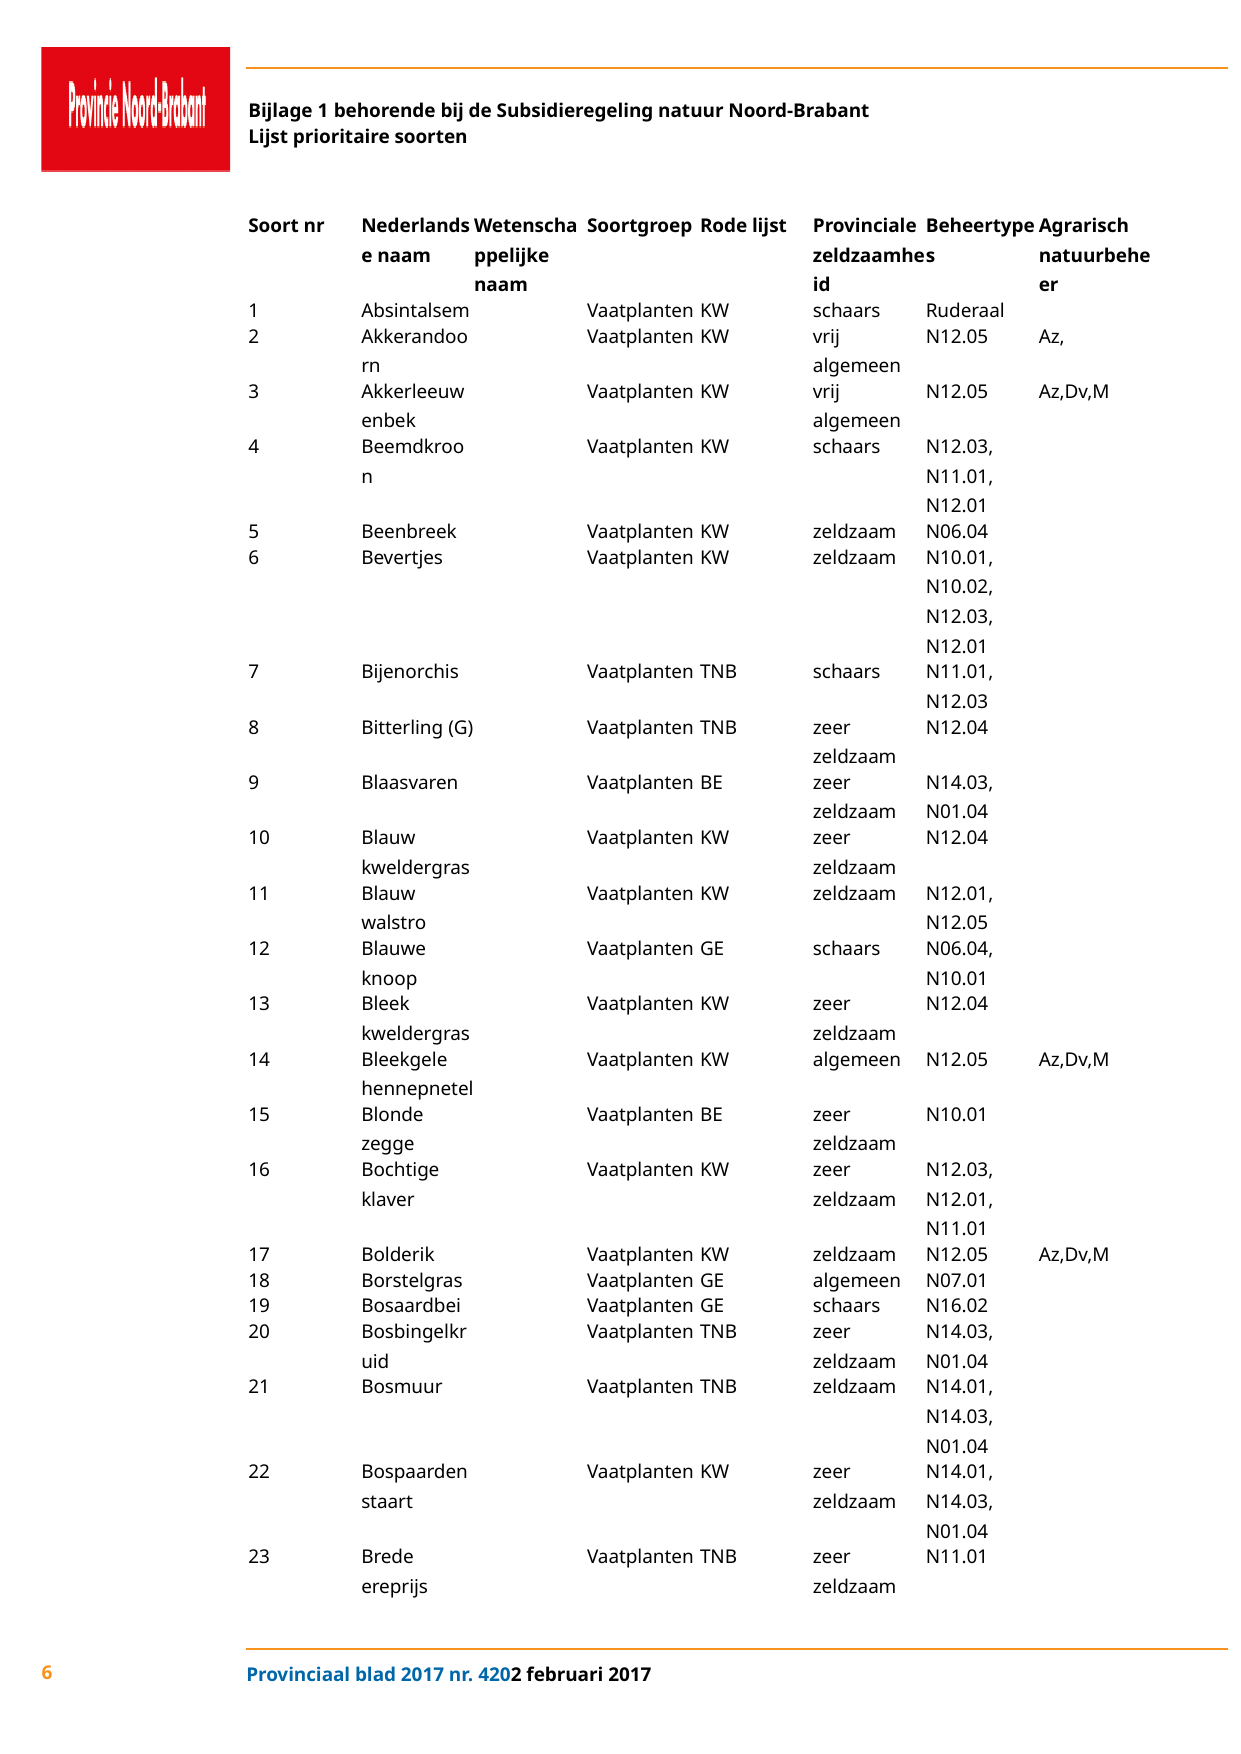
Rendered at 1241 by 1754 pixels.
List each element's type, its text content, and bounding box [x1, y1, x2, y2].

table_cell [1039, 518, 1152, 544]
table_cell GE [700, 1267, 813, 1293]
table_cell schaars [813, 434, 926, 518]
table_cell N10.01 [926, 1101, 1038, 1156]
table_cell Vaatplanten [587, 518, 700, 544]
table_cell N12.03, N12.01, N11.01 [926, 1156, 1038, 1241]
table_cell [1039, 434, 1152, 518]
table_cell Akkerleeuwenbek [361, 378, 474, 433]
table_cell Az,Dv,M [1039, 1046, 1152, 1101]
table_cell [474, 990, 587, 1046]
table_cell Bleek kweldergras [361, 990, 474, 1046]
table_cell 21 [248, 1374, 361, 1459]
table_cell Vaatplanten [587, 297, 700, 323]
table_cell Vaatplanten [587, 1156, 700, 1241]
table_cell Az,Dv,M [1039, 378, 1152, 433]
table_cell [1039, 1267, 1152, 1293]
table_cell [474, 1374, 587, 1459]
table_cell [1039, 1319, 1152, 1374]
table_cell Brede ereprijs [361, 1544, 474, 1599]
table_cell Bolderik [361, 1241, 474, 1267]
table_header Provinciale zeldzaamheid [813, 212, 926, 297]
table_cell algemeen [813, 1046, 926, 1101]
table_cell 16 [248, 1156, 361, 1241]
table_cell 7 [248, 659, 361, 714]
table_cell Vaatplanten [587, 935, 700, 990]
table_cell Blaasvaren [361, 769, 474, 824]
table_cell Vaatplanten [587, 1544, 700, 1599]
table_cell [1039, 659, 1152, 714]
table_cell 11 [248, 880, 361, 935]
table_cell [1039, 1101, 1152, 1156]
table_cell zeer zeldzaam [813, 1319, 926, 1374]
table_cell [1039, 825, 1152, 880]
table_cell Vaatplanten [587, 990, 700, 1046]
table_cell Beenbreek [361, 518, 474, 544]
table_cell 23 [248, 1544, 361, 1599]
table_cell Bochtige klaver [361, 1156, 474, 1241]
table_cell BE [700, 769, 813, 824]
table_cell KW [700, 1156, 813, 1241]
table_cell N12.04 [926, 825, 1038, 880]
table_cell Absintalsem [361, 297, 474, 323]
table_cell [1039, 880, 1152, 935]
table_cell TNB [700, 1319, 813, 1374]
text Lijst prioritaire soorten [248, 123, 1152, 149]
table_cell schaars [813, 297, 926, 323]
table_cell [474, 1459, 587, 1543]
table_cell Blauw walstro [361, 880, 474, 935]
table_cell 13 [248, 990, 361, 1046]
table_cell Vaatplanten [587, 323, 700, 378]
table_cell zeldzaam [813, 880, 926, 935]
table_cell Vaatplanten [587, 1293, 700, 1318]
table_cell Bosaardbei [361, 1293, 474, 1318]
table_cell zeldzaam [813, 544, 926, 658]
table_cell Bitterling (G) [361, 714, 474, 769]
table_cell GE [700, 935, 813, 990]
table_cell [474, 1156, 587, 1241]
table_cell KW [700, 1459, 813, 1543]
table_cell KW [700, 323, 813, 378]
table_cell TNB [700, 1544, 813, 1599]
table_cell schaars [813, 1293, 926, 1318]
table_cell [474, 1544, 587, 1599]
table_header Wetenschappelijke naam [474, 212, 587, 297]
table_cell Vaatplanten [587, 434, 700, 518]
table_cell N06.04, N10.01 [926, 935, 1038, 990]
table_cell N07.01 [926, 1267, 1038, 1293]
table_cell KW [700, 990, 813, 1046]
table_cell [474, 880, 587, 935]
table_cell Vaatplanten [587, 1319, 700, 1374]
table_cell [1039, 935, 1152, 990]
table_cell N12.04 [926, 990, 1038, 1046]
table_cell N12.05 [926, 1046, 1038, 1101]
table_cell Borstelgras [361, 1267, 474, 1293]
table_cell vrij algemeen [813, 378, 926, 433]
table_cell KW [700, 434, 813, 518]
table_cell KW [700, 880, 813, 935]
table_cell KW [700, 297, 813, 323]
table_cell KW [700, 544, 813, 658]
table_cell [474, 1319, 587, 1374]
table_cell [474, 434, 587, 518]
table_cell [474, 544, 587, 658]
table_cell zeer zeldzaam [813, 990, 926, 1046]
table_cell KW [700, 518, 813, 544]
table_cell [474, 1241, 587, 1267]
table_cell TNB [700, 714, 813, 769]
table_cell [474, 1293, 587, 1318]
table_cell 17 [248, 1241, 361, 1267]
table_cell N14.03, N01.04 [926, 769, 1038, 824]
table_cell zeer zeldzaam [813, 1156, 926, 1241]
table_header Soortgroep [587, 212, 700, 297]
table_cell [1039, 1544, 1152, 1599]
table_cell [474, 769, 587, 824]
table_cell Bevertjes [361, 544, 474, 658]
table_cell Ruderaal [926, 297, 1038, 323]
table_cell N14.03, N01.04 [926, 1319, 1038, 1374]
table_cell [1039, 769, 1152, 824]
table_cell Bosbingelkruid [361, 1319, 474, 1374]
table_cell [1039, 1293, 1152, 1318]
table_cell 3 [248, 378, 361, 433]
table_cell Blauwe knoop [361, 935, 474, 990]
table_cell [474, 1101, 587, 1156]
table_cell vrij algemeen [813, 323, 926, 378]
table_cell 5 [248, 518, 361, 544]
table_cell 1 [248, 297, 361, 323]
table_cell 19 [248, 1293, 361, 1318]
table_cell Vaatplanten [587, 714, 700, 769]
table_cell [474, 518, 587, 544]
table_cell [1039, 990, 1152, 1046]
table_cell zeldzaam [813, 518, 926, 544]
table_cell 22 [248, 1459, 361, 1543]
table_cell KW [700, 1241, 813, 1267]
table_cell 2 [248, 323, 361, 378]
table_cell Bosmuur [361, 1374, 474, 1459]
table_cell 15 [248, 1101, 361, 1156]
table_cell 20 [248, 1319, 361, 1374]
table_cell BE [700, 1101, 813, 1156]
table_cell zeer zeldzaam [813, 1544, 926, 1599]
table_cell N12.05 [926, 378, 1038, 433]
table_header Nederlandse naam [361, 212, 474, 297]
table_cell [474, 1046, 587, 1101]
table_cell Blonde zegge [361, 1101, 474, 1156]
table_cell TNB [700, 659, 813, 714]
table_cell algemeen [813, 1267, 926, 1293]
table_cell Vaatplanten [587, 825, 700, 880]
table_cell [1039, 714, 1152, 769]
table_cell [1039, 1374, 1152, 1459]
table_cell N11.01, N12.03 [926, 659, 1038, 714]
table_cell N10.01, N10.02, N12.03, N12.01 [926, 544, 1038, 658]
table_cell KW [700, 1046, 813, 1101]
table_cell 14 [248, 1046, 361, 1101]
table_cell [474, 1267, 587, 1293]
table_cell Blauw kweldergras [361, 825, 474, 880]
table_cell Vaatplanten [587, 1267, 700, 1293]
table_cell KW [700, 378, 813, 433]
table_cell zeer zeldzaam [813, 1459, 926, 1543]
table_cell Akkerandoorn [361, 323, 474, 378]
table_cell Vaatplanten [587, 378, 700, 433]
table_cell zeer zeldzaam [813, 825, 926, 880]
text Bijlage 1 behorende bij de Subsidieregeling natuur Noord-Brabant [248, 95, 1152, 123]
table_cell schaars [813, 659, 926, 714]
table_cell Vaatplanten [587, 544, 700, 658]
table_cell Az,Dv,M [1039, 1241, 1152, 1267]
table_cell N11.01 [926, 1544, 1038, 1599]
table_cell zeer zeldzaam [813, 714, 926, 769]
table_header Agrarisch natuurbeheer [1039, 212, 1152, 297]
table_cell N12.04 [926, 714, 1038, 769]
table_cell Bijenorchis [361, 659, 474, 714]
table_cell Vaatplanten [587, 1374, 700, 1459]
table_cell Vaatplanten [587, 1241, 700, 1267]
table_cell Vaatplanten [587, 880, 700, 935]
table_cell Beemdkroon [361, 434, 474, 518]
table_cell [474, 323, 587, 378]
table_cell [1039, 1156, 1152, 1241]
table_cell [474, 659, 587, 714]
table_cell Vaatplanten [587, 1101, 700, 1156]
table_cell N06.04 [926, 518, 1038, 544]
table_cell Bospaardenstaart [361, 1459, 474, 1543]
table_cell N16.02 [926, 1293, 1038, 1318]
table_cell [474, 297, 587, 323]
table_header Beheertypes [926, 212, 1038, 297]
table_cell [474, 935, 587, 990]
table_cell 8 [248, 714, 361, 769]
table_cell [1039, 544, 1152, 658]
table_cell Vaatplanten [587, 769, 700, 824]
picture [41, 47, 231, 172]
table_cell Vaatplanten [587, 659, 700, 714]
table_cell Vaatplanten [587, 1046, 700, 1101]
table_cell KW [700, 825, 813, 880]
table_header Soort nr [248, 212, 361, 297]
table_cell zeldzaam [813, 1241, 926, 1267]
table_cell zeldzaam [813, 1374, 926, 1459]
table_cell [474, 825, 587, 880]
table_cell 9 [248, 769, 361, 824]
table_cell 18 [248, 1267, 361, 1293]
table_cell 10 [248, 825, 361, 880]
table_cell N14.01, N14.03, N01.04 [926, 1374, 1038, 1459]
table_cell [1039, 297, 1152, 323]
table_cell 12 [248, 935, 361, 990]
table_cell [474, 378, 587, 433]
table_cell 6 [248, 544, 361, 658]
table_cell zeer zeldzaam [813, 769, 926, 824]
table_cell [474, 714, 587, 769]
table_cell zeer zeldzaam [813, 1101, 926, 1156]
table_cell Bleekgele hennepnetel [361, 1046, 474, 1101]
table_header Rode lijst [700, 212, 813, 297]
table_cell N12.05 [926, 323, 1038, 378]
table_cell N14.01, N14.03, N01.04 [926, 1459, 1038, 1543]
table_cell TNB [700, 1374, 813, 1459]
table_cell 4 [248, 434, 361, 518]
table_cell [1039, 1459, 1152, 1543]
table_cell Vaatplanten [587, 1459, 700, 1543]
table_cell N12.03, N11.01, N12.01 [926, 434, 1038, 518]
table_cell GE [700, 1293, 813, 1318]
table_cell schaars [813, 935, 926, 990]
table_cell Az, [1039, 323, 1152, 378]
table_cell N12.01, N12.05 [926, 880, 1038, 935]
table_cell N12.05 [926, 1241, 1038, 1267]
